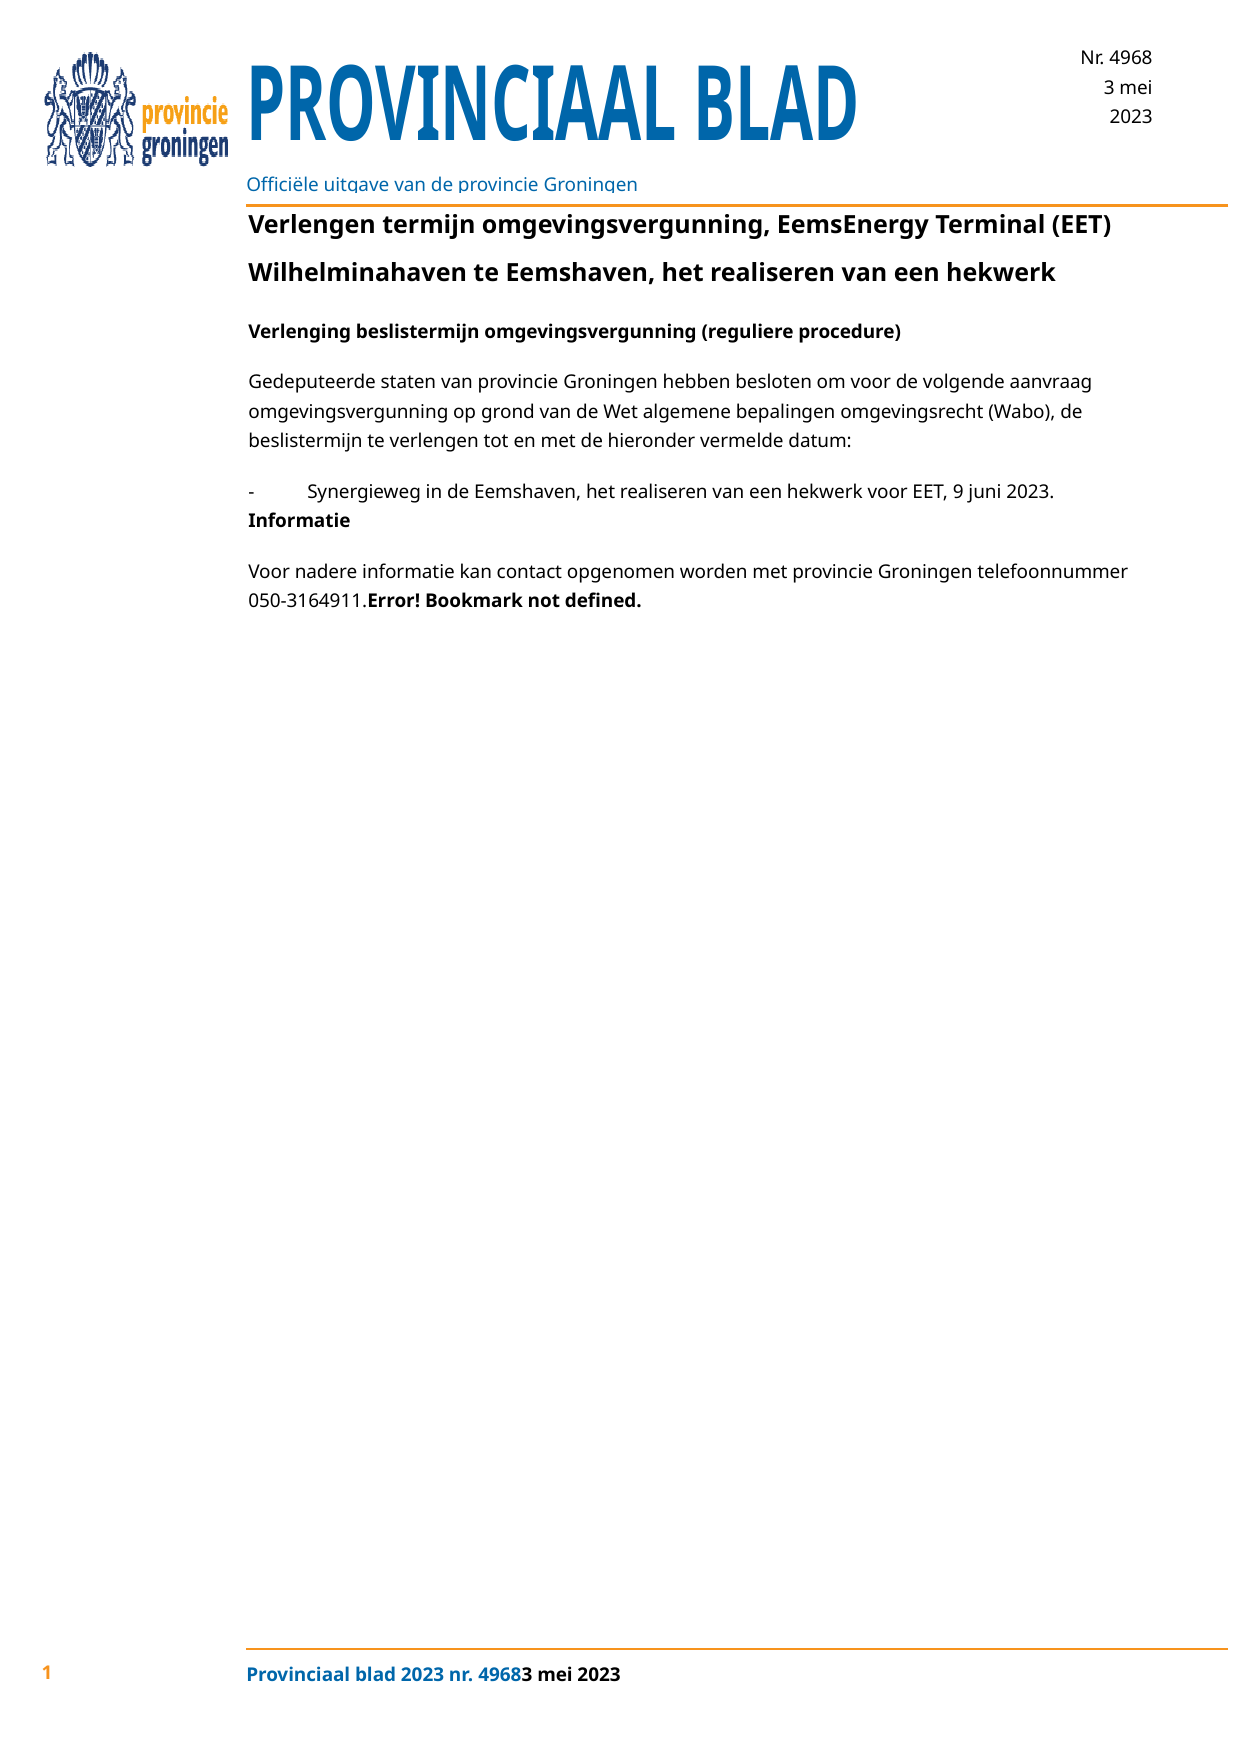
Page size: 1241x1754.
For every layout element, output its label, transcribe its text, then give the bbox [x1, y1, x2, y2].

list Synergieweg in de Eemshaven, het realiseren van een hekwerk voor EET, 9 juni 2023. [248, 478, 1152, 504]
text Verlengen termijn omgevingsvergunning, EemsEnergy Terminal (EET) Wilhelminahaven te Eemshaven, het realiseren van een hekwerk [248, 207, 1152, 288]
text Verlenging beslistermijn omgevingsvergunning (reguliere procedure) [248, 318, 1152, 344]
text Gedeputeerde staten van provincie Groningen hebben besloten om voor de volgende aanvraag omgevingsvergunning op grond van de Wet algemene bepalingen omgevingsrecht (Wabo), de beslistermijn te verlengen tot en met de hieronder vermelde datum: [248, 368, 1152, 453]
text Informatie [248, 507, 1152, 533]
text Voor nadere informatie kan contact opgenomen worden met provincie Groningen telefoonnummer 050-3164911.Error! Bookmark not defined. [248, 558, 1152, 613]
picture [41, 47, 231, 172]
